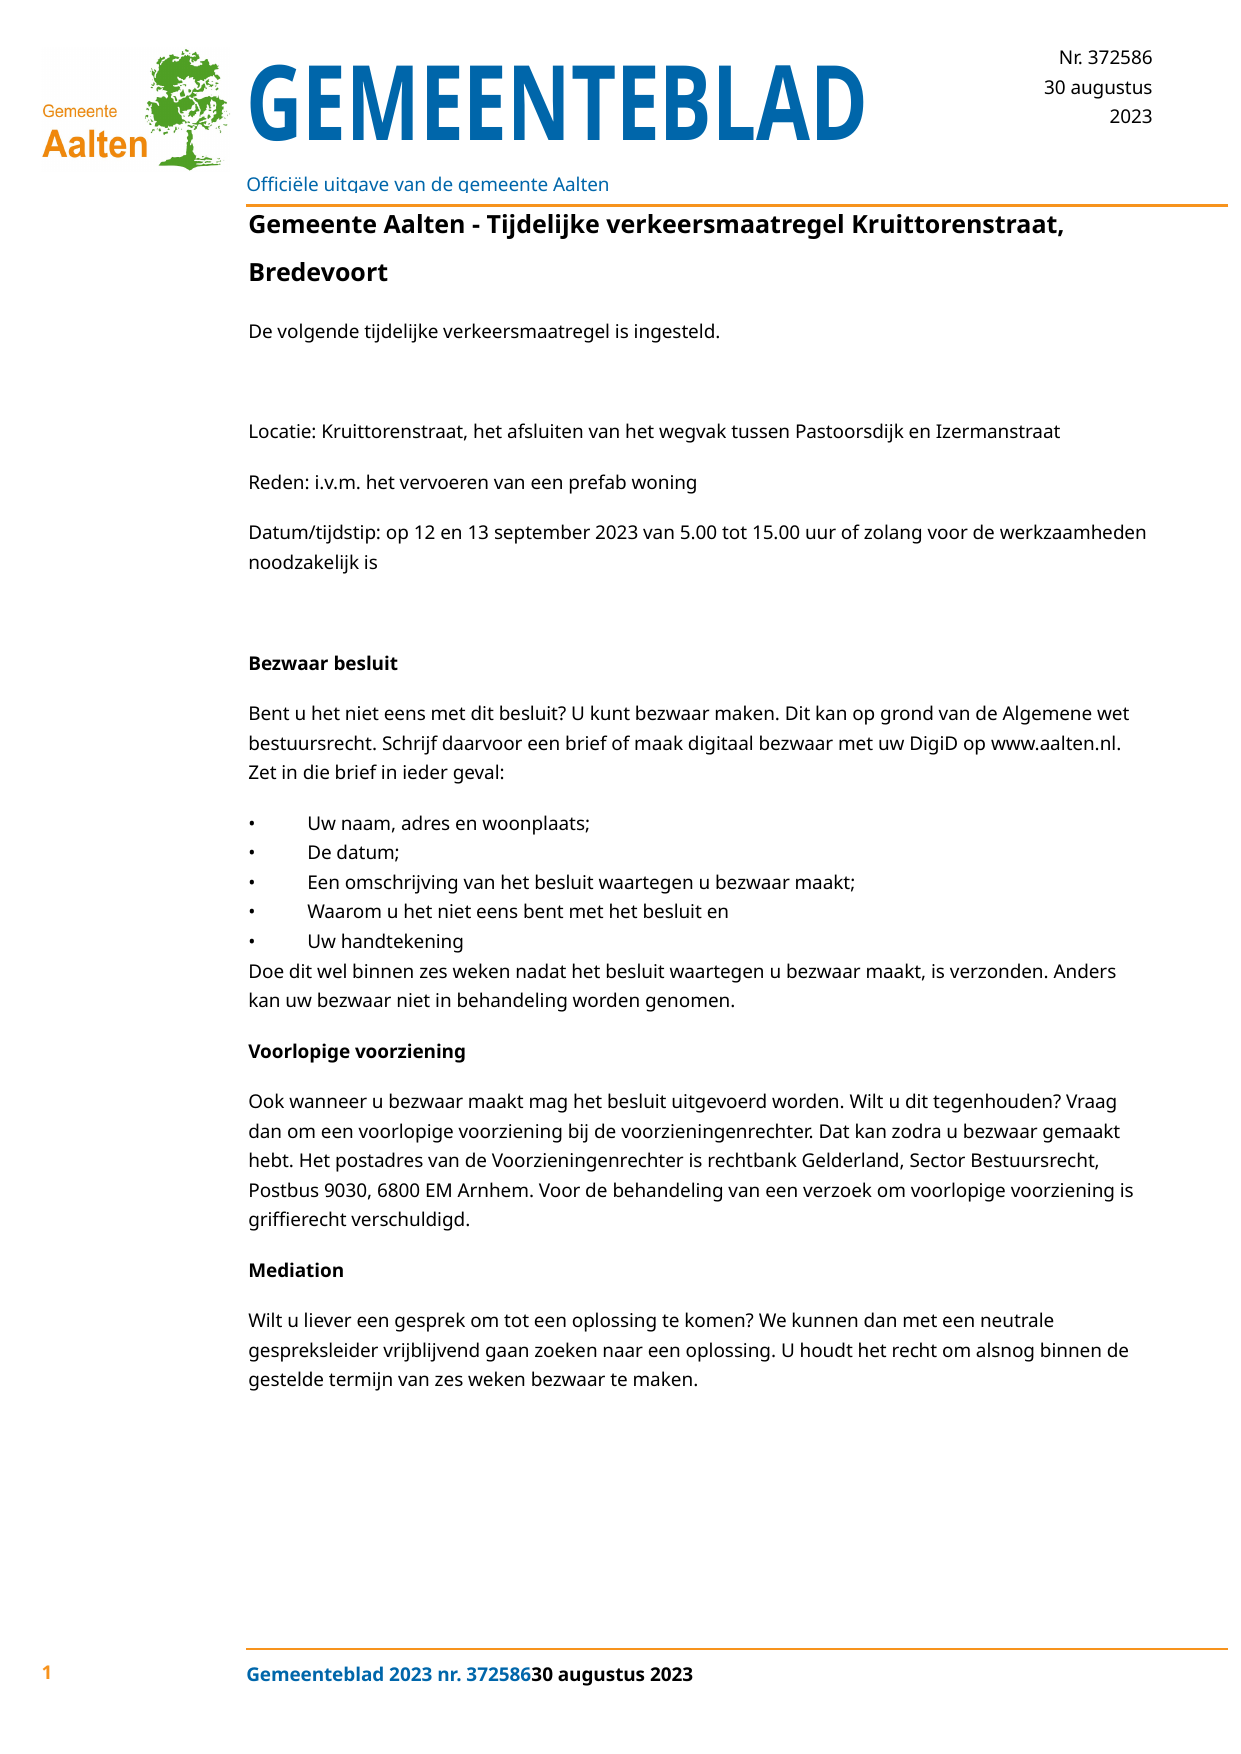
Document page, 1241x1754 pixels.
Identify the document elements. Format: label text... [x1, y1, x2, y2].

picture [41, 47, 231, 172]
list Uw handtekening [248, 928, 1152, 954]
text Locatie: Kruittorenstraat, het afsluiten van het wegvak tussen Pastoorsdijk en Izermanstraat [248, 419, 1152, 444]
list Uw naam, adres en woonplaats; [248, 810, 1152, 836]
text Bent u het niet eens met dit besluit? U kunt bezwaar maken. Dit kan op grond van de Algemene wet bestuursrecht. Schrijf daarvoor een brief of maak digitaal bezwaar met uw DigiD op www.aalten.nl. Zet in die brief in ieder geval: [248, 700, 1152, 785]
text Wilt u liever een gesprek om tot een oplossing te komen? We kunnen dan met een neutrale gespreksleider vrijblijvend gaan zoeken naar een oplossing. U houdt het recht om alsnog binnen de gestelde termijn van zes weken bezwaar te maken. [248, 1307, 1152, 1392]
text De volgende tijdelijke verkeersmaatregel is ingesteld. [248, 318, 1152, 344]
list Een omschrijving van het besluit waartegen u bezwaar maakt; [248, 869, 1152, 895]
list De datum; [248, 839, 1152, 865]
text Ook wanneer u bezwaar maakt mag het besluit uitgevoerd worden. Wilt u dit tegenhouden? Vraag dan om een voorlopige voorziening bij de voorzieningenrechter. Dat kan zodra u bezwaar gemaakt hebt. Het postadres van de Voorzieningenrechter is rechtbank Gelderland, Sector Bestuursrecht, Postbus 9030, 6800 EM Arnhem. Voor de behandeling van een verzoek om voorlopige voorziening is griffierecht verschuldigd. [248, 1088, 1152, 1232]
list Waarom u het niet eens bent met het besluit en [248, 899, 1152, 924]
text Reden: i.v.m. het vervoeren van een prefab woning [248, 469, 1152, 495]
text Voorlopige voorziening [248, 1038, 1152, 1064]
text Doe dit wel binnen zes weken nadat het besluit waartegen u bezwaar maakt, is verzonden. Anders kan uw bezwaar niet in behandeling worden genomen. [248, 958, 1152, 1013]
text Gemeente Aalten - Tijdelijke verkeersmaatregel Kruittorenstraat, Bredevoort [248, 207, 1152, 288]
text Bezwaar besluit [248, 650, 1152, 676]
text Datum/tijdstip: op 12 en 13 september 2023 van 5.00 tot 15.00 uur of zolang voor de werkzaamheden noodzakelijk is [248, 519, 1152, 575]
text Mediation [248, 1257, 1152, 1283]
